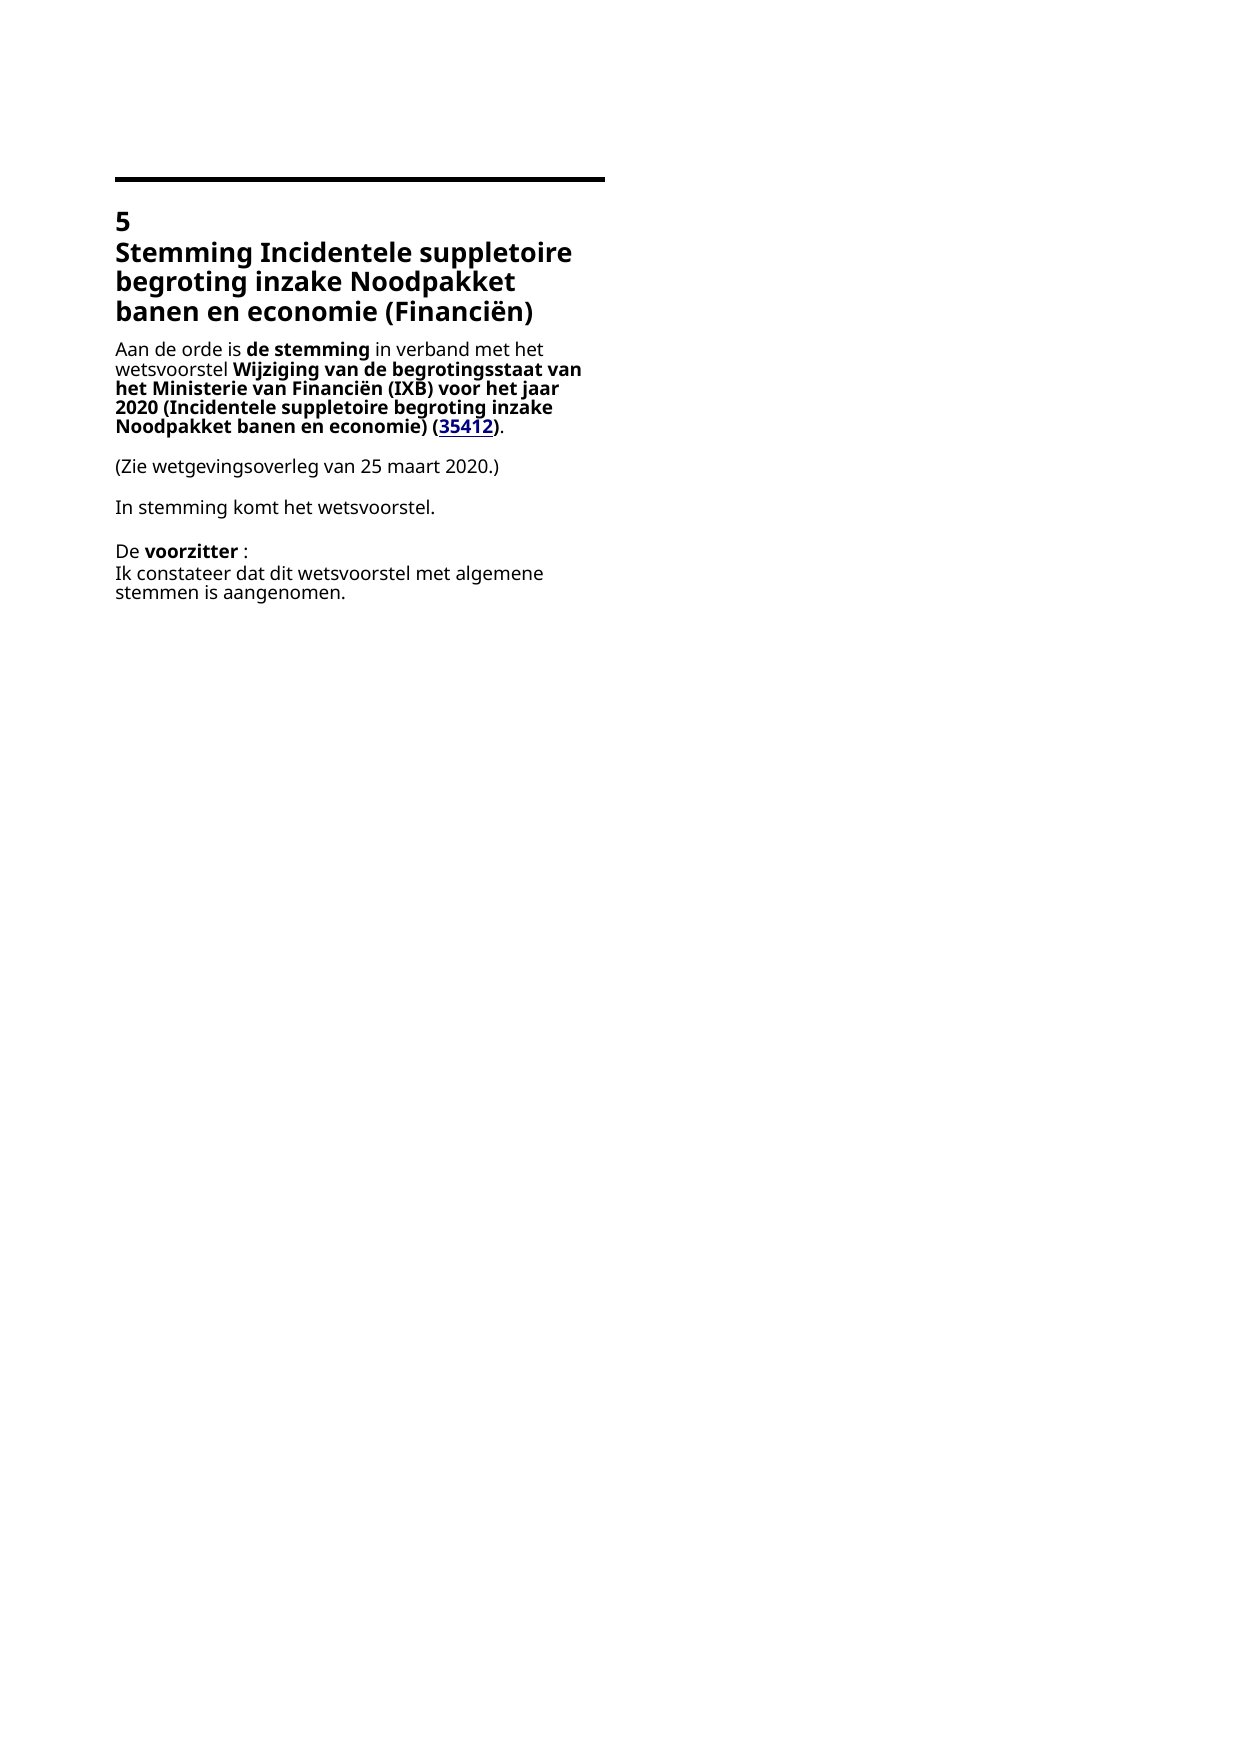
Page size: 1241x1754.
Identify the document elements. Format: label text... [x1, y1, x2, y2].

text Ik constateer dat dit wetsvoorstel met algemene stemmen is aangenomen. [115, 564, 605, 603]
text (Zie wetgevingsoverleg van 25 maart 2020.) [115, 458, 605, 478]
text 5 [115, 203, 605, 239]
text Stemming Incidentele suppletoire begroting inzake Noodpakket banen en economie (Financiën) [115, 239, 605, 341]
text De voorzitter : [115, 539, 605, 564]
text Aan de orde is de stemming in verband met het wetsvoorstel Wijziging van de begrotingsstaat van het Ministerie van Financiën (IXB) voor het jaar 2020 (Incidentele suppletoire begroting inzake Noodpakket banen en economie) (35412). [115, 341, 605, 438]
text In stemming komt het wetsvoorstel. [115, 499, 605, 518]
